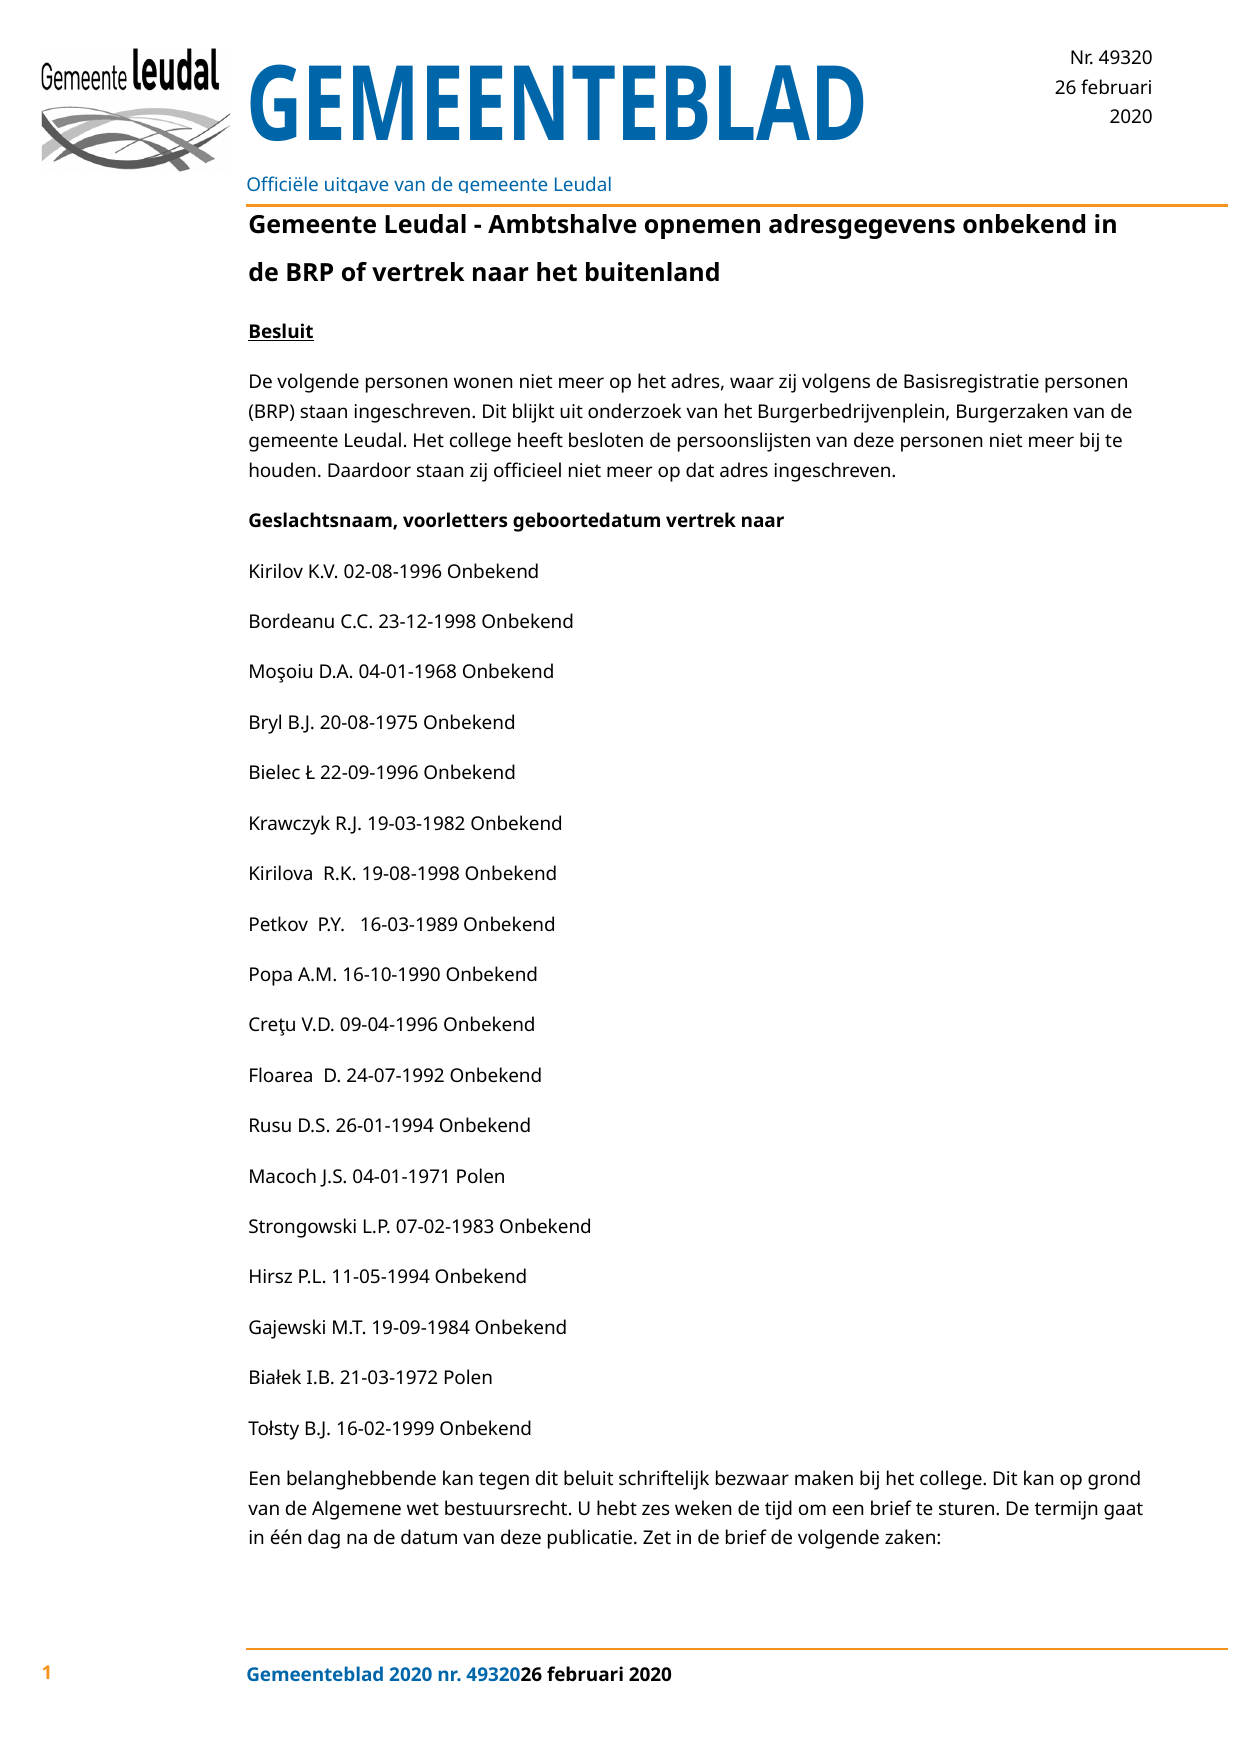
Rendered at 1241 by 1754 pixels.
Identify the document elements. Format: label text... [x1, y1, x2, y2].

text Besluit [248, 318, 1152, 344]
text Rusu D.S. 26-01-1994 Onbekend [248, 1112, 1152, 1138]
text Gemeente Leudal - Ambtshalve opnemen adresgegevens onbekend in de BRP of vertrek naar het buitenland [248, 207, 1152, 288]
text De volgende personen wonen niet meer op het adres, waar zij volgens de Basisregistratie personen (BRP) staan ingeschreven. Dit blijkt uit onderzoek van het Burgerbedrijvenplein, Burgerzaken van de gemeente Leudal. Het college heeft besloten de persoonslijsten van deze personen niet meer bij te houden. Daardoor staan zij officieel niet meer op dat adres ingeschreven. [248, 368, 1152, 483]
picture [41, 47, 231, 172]
text Białek I.B. 21-03-1972 Polen [248, 1364, 1152, 1390]
text Geslachtsnaam, voorletters geboortedatum vertrek naar [248, 507, 1152, 533]
text Gajewski M.T. 19-09-1984 Onbekend [248, 1314, 1152, 1340]
text Floarea D. 24-07-1992 Onbekend [248, 1062, 1152, 1088]
text Popa A.M. 16-10-1990 Onbekend [248, 961, 1152, 987]
text Strongowski L.P. 07-02-1983 Onbekend [248, 1213, 1152, 1239]
text Bryl B.J. 20-08-1975 Onbekend [248, 709, 1152, 735]
text Kirilov K.V. 02-08-1996 Onbekend [248, 558, 1152, 584]
text Een belanghebbende kan tegen dit beluit schriftelijk bezwaar maken bij het college. Dit kan op grond van de Algemene wet bestuursrecht. U hebt zes weken de tijd om een brief te sturen. De termijn gaat in één dag na de datum van deze publicatie. Zet in de brief de volgende zaken: [248, 1465, 1152, 1550]
text Tołsty B.J. 16-02-1999 Onbekend [248, 1415, 1152, 1441]
text Bielec Ł 22-09-1996 Onbekend [248, 759, 1152, 785]
text Bordeanu C.C. 23-12-1998 Onbekend [248, 608, 1152, 634]
text Hirsz P.L. 11-05-1994 Onbekend [248, 1264, 1152, 1289]
text Krawczyk R.J. 19-03-1982 Onbekend [248, 810, 1152, 836]
text Macoch J.S. 04-01-1971 Polen [248, 1163, 1152, 1189]
text Moşoiu D.A. 04-01-1968 Onbekend [248, 659, 1152, 684]
text Kirilova R.K. 19-08-1998 Onbekend [248, 860, 1152, 886]
text Creţu V.D. 09-04-1996 Onbekend [248, 1012, 1152, 1037]
text Petkov P.Y. 16-03-1989 Onbekend [248, 911, 1152, 937]
